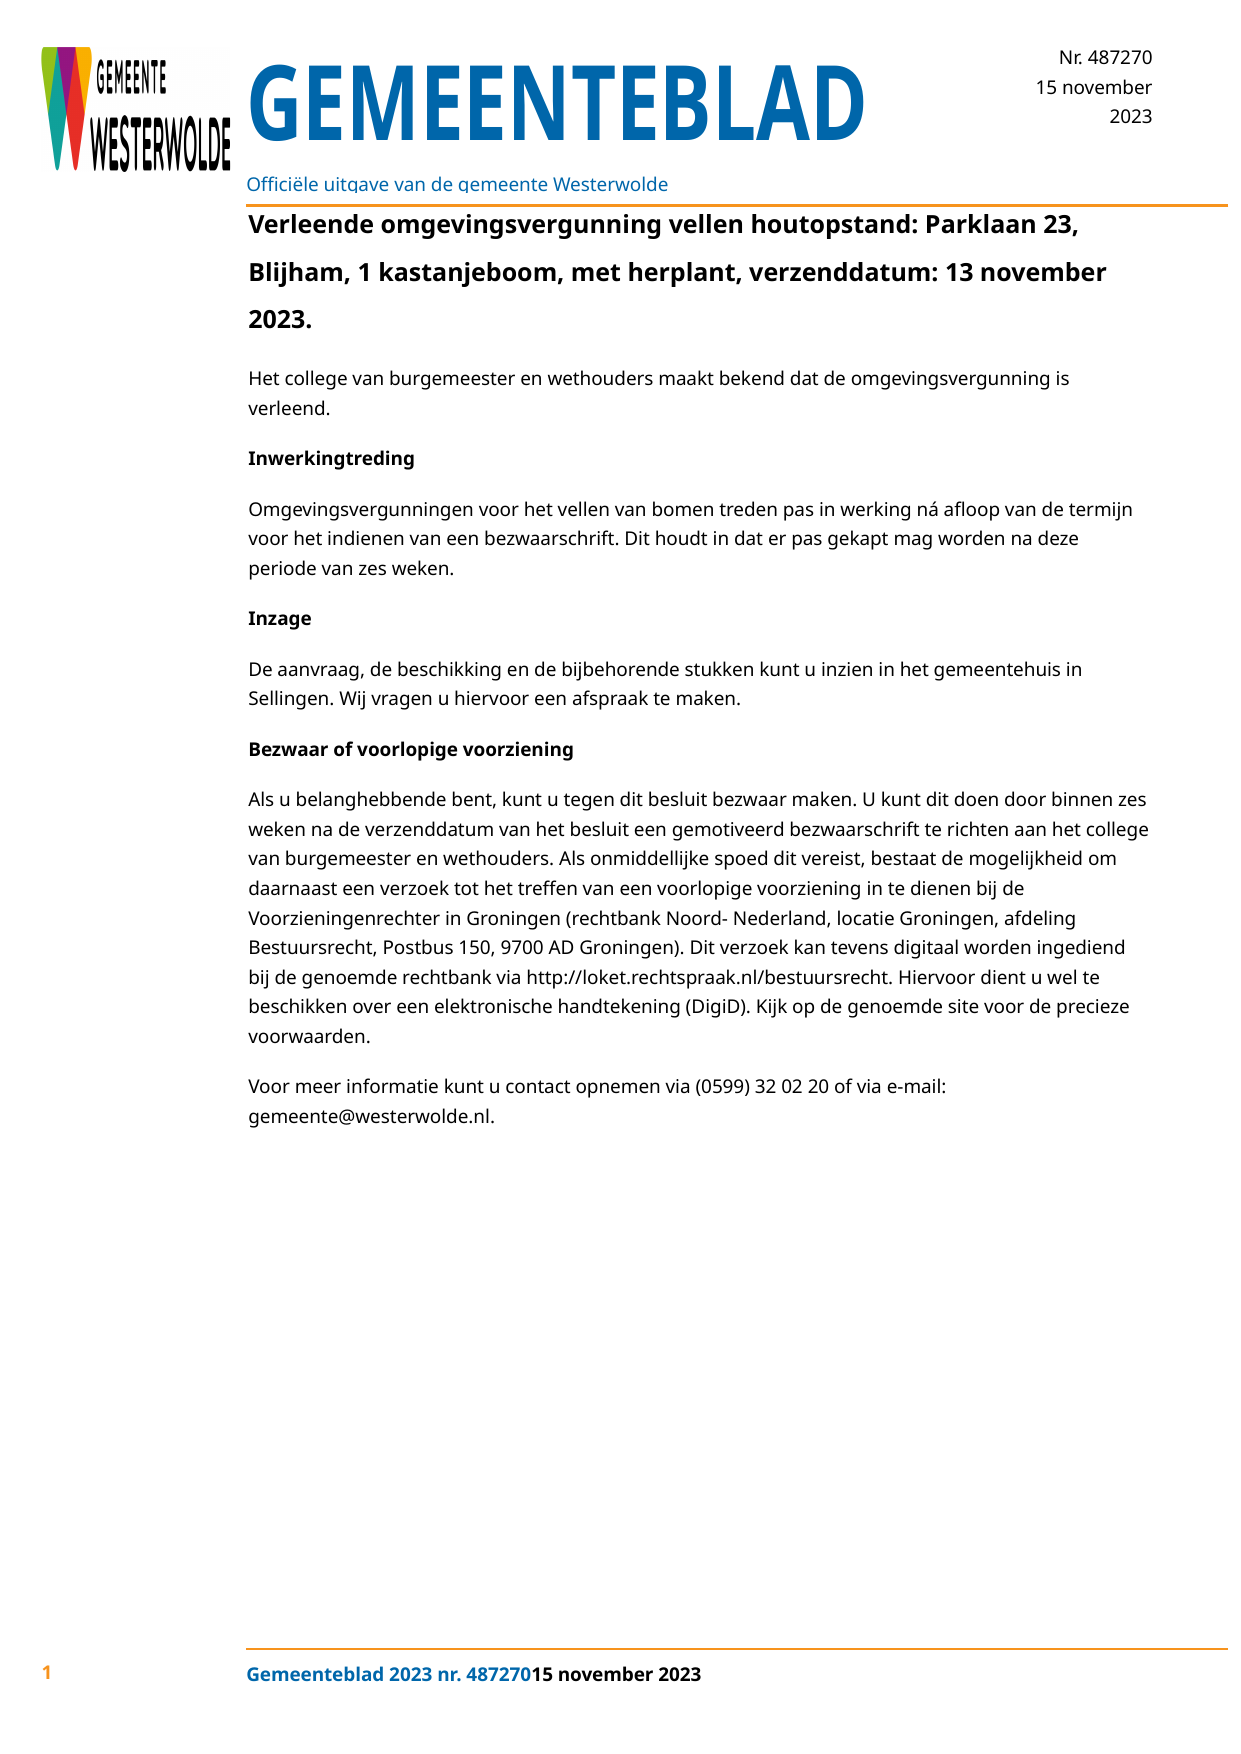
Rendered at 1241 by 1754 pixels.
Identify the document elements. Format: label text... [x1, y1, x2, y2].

text Als u belanghebbende bent, kunt u tegen dit besluit bezwaar maken. U kunt dit doen door binnen zes weken na de verzenddatum van het besluit een gemotiveerd bezwaarschrift te richten aan het college van burgemeester en wethouders. Als onmiddellijke spoed dit vereist, bestaat de mogelijkheid om daarnaast een verzoek tot het treffen van een voorlopige voorziening in te dienen bij de Voorzieningenrechter in Groningen (rechtbank Noord- Nederland, locatie Groningen, afdeling Bestuursrecht, Postbus 150, 9700 AD Groningen). Dit verzoek kan tevens digitaal worden ingediend bij de genoemde rechtbank via http://loket.rechtspraak.nl/bestuursrecht. Hiervoor dient u wel te beschikken over een elektronische handtekening (DigiD). Kijk op de genoemde site voor de precieze voorwaarden. [248, 786, 1152, 1049]
text Omgevingsvergunningen voor het vellen van bomen treden pas in werking ná afloop van de termijn voor het indienen van een bezwaarschrift. Dit houdt in dat er pas gekapt mag worden na deze periode van zes weken. [248, 496, 1152, 581]
text De aanvraag, de beschikking en de bijbehorende stukken kunt u inzien in het gemeentehuis in Sellingen. Wij vragen u hiervoor een afspraak te maken. [248, 656, 1152, 711]
text Voor meer informatie kunt u contact opnemen via (0599) 32 02 20 of via e-mail: gemeente@westerwolde.nl. [248, 1073, 1152, 1129]
text Het college van burgemeester en wethouders maakt bekend dat de omgevingsvergunning is verleend. [248, 366, 1152, 421]
text Bezwaar of voorlopige voorziening [248, 736, 1152, 762]
text Inzage [248, 606, 1152, 631]
text Verleende omgevingsvergunning vellen houtopstand: Parklaan 23, Blijham, 1 kastanjeboom, met herplant, verzenddatum: 13 november 2023. [248, 207, 1152, 336]
text Inwerkingtreding [248, 446, 1152, 471]
picture [41, 47, 231, 172]
